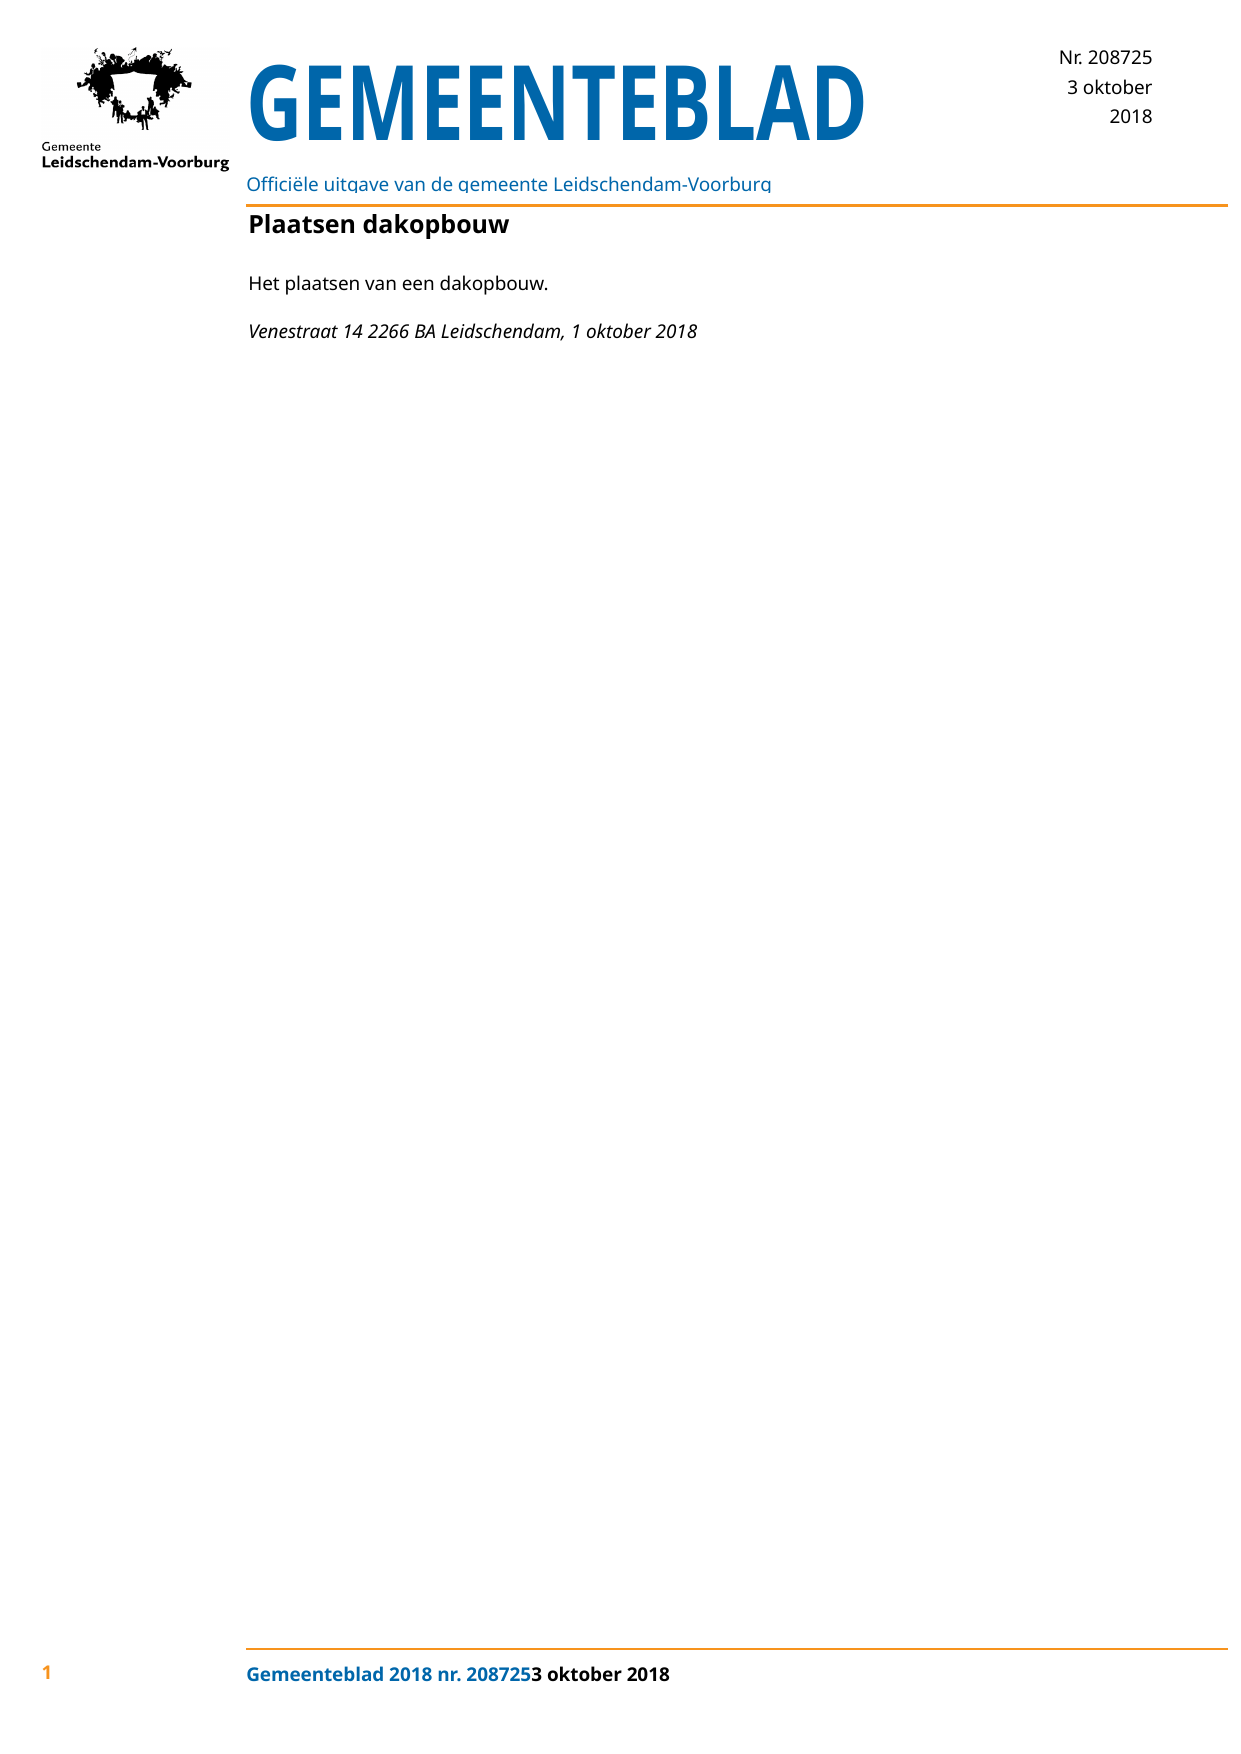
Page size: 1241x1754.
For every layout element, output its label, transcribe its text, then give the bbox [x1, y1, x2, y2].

text Plaatsen dakopbouw [248, 207, 1152, 241]
picture [41, 47, 231, 172]
text Het plaatsen van een dakopbouw. [248, 270, 1152, 296]
text Venestraat 14 2266 BA Leidschendam, 1 oktober 2018 [248, 318, 1152, 344]
